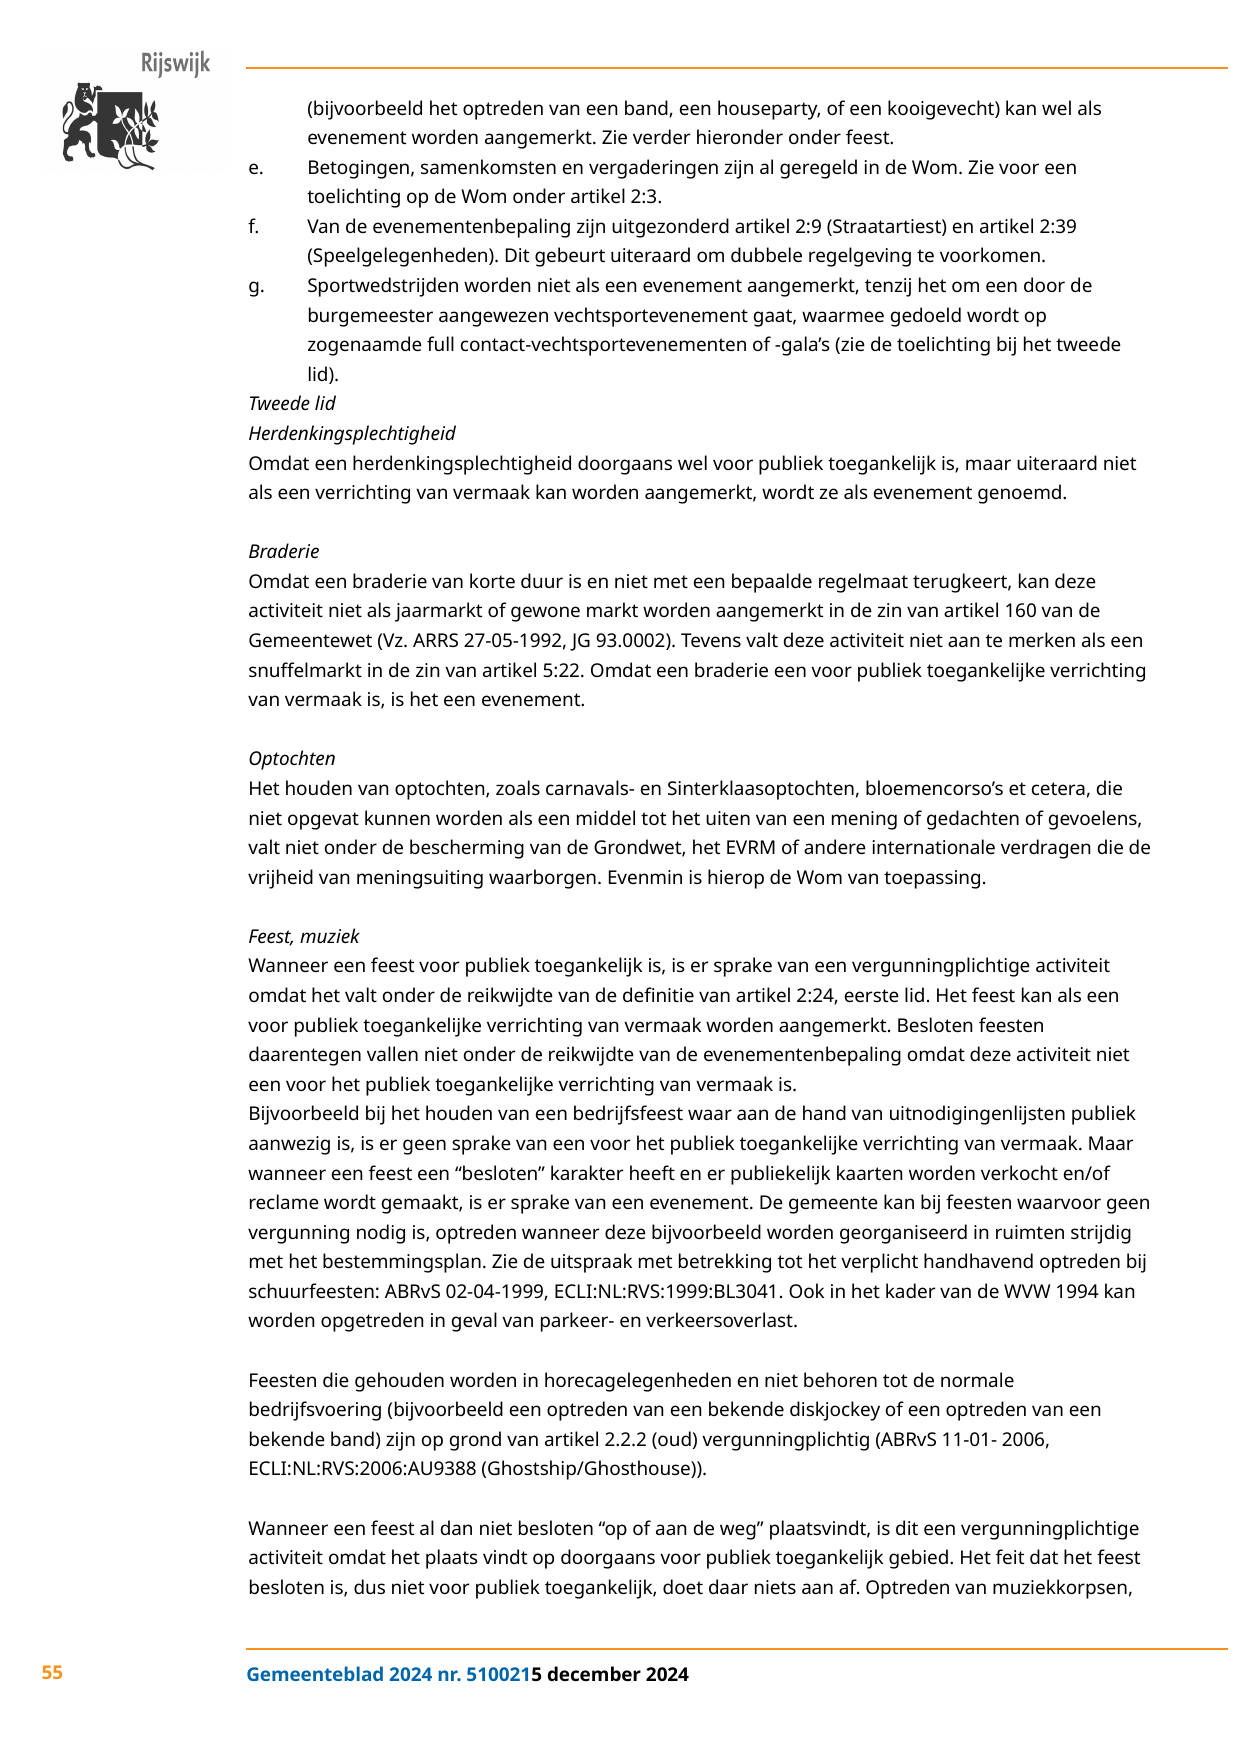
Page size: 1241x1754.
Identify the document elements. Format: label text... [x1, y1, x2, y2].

list Sportwedstrijden worden niet als een evenement aangemerkt, tenzij het om een door de burgemeester aangewezen vechtsportevenement gaat, waarmee gedoeld wordt op zogenaamde full contact-vechtsportevenementen of -gala’s (zie de toelichting bij het tweede lid). [248, 272, 1152, 387]
text Herdenkingsplechtigheid [248, 420, 1152, 446]
text Bijvoorbeeld bij het houden van een bedrijfsfeest waar aan de hand van uitnodigingenlijsten publiek aanwezig is, is er geen sprake van een voor het publiek toegankelijke verrichting van vermaak. Maar wanneer een feest een “besloten” karakter heeft en er publiekelijk kaarten worden verkocht en/of reclame wordt gemaakt, is er sprake van een evenement. De gemeente kan bij feesten waarvoor geen vergunning nodig is, optreden wanneer deze bijvoorbeeld worden georganiseerd in ruimten strijdig met het bestemmingsplan. Zie de uitspraak met betrekking tot het verplicht handhavend optreden bij schuurfeesten: ABRvS 02-04-1999, ECLI:NL:RVS:1999:BL3041. Ook in het kader van de WVW 1994 kan worden opgetreden in geval van parkeer- en verkeersoverlast. [248, 1101, 1152, 1333]
list (bijvoorbeeld het optreden van een band, een houseparty, of een kooigevecht) kan wel als evenement worden aangemerkt. Zie verder hieronder onder feest. [248, 95, 1152, 150]
text Feesten die gehouden worden in horecagelegenheden en niet behoren tot de normale bedrijfsvoering (bijvoorbeeld een optreden van een bekende diskjockey of een optreden van een bekende band) zijn op grond van artikel 2.2.2 (oud) vergunningplichtig (ABRvS 11-01- 2006, ECLI:NL:RVS:2006:AU9388 (Ghostship/Ghosthouse)). [248, 1367, 1152, 1481]
text Wanneer een feest voor publiek toegankelijk is, is er sprake van een vergunningplichtige activiteit omdat het valt onder de reikwijdte van de definitie van artikel 2:24, eerste lid. Het feest kan als een voor publiek toegankelijke verrichting van vermaak worden aangemerkt. Besloten feesten daarentegen vallen niet onder de reikwijdte van de evenementenbepaling omdat deze activiteit niet een voor het publiek toegankelijke verrichting van vermaak is. [248, 953, 1152, 1097]
list Betogingen, samenkomsten en vergaderingen zijn al geregeld in de Wom. Zie voor een toelichting op de Wom onder artikel 2:3. [248, 154, 1152, 209]
text Tweede lid [248, 391, 1152, 416]
text Wanneer een feest al dan niet besloten “op of aan de weg” plaatsvindt, is dit een vergunningplichtige activiteit omdat het plaats vindt op doorgaans voor publiek toegankelijk gebied. Het feit dat het feest besloten is, dus niet voor publiek toegankelijk, doet daar niets aan af. Optreden van muziekkorpsen, [248, 1515, 1152, 1600]
text Omdat een herdenkingsplechtigheid doorgaans wel voor publiek toegankelijk is, maar uiteraard niet als een verrichting van vermaak kan worden aangemerkt, wordt ze als evenement genoemd. [248, 450, 1152, 505]
text Braderie [248, 538, 1152, 564]
list Van de evenementenbepaling zijn uitgezonderd artikel 2:9 (Straatartiest) en artikel 2:39 (Speelgelegenheden). Dit gebeurt uiteraard om dubbele regelgeving te voorkomen. [248, 213, 1152, 268]
text Feest, muziek [248, 923, 1152, 949]
text Omdat een braderie van korte duur is en niet met een bepaalde regelmaat terugkeert, kan deze activiteit niet als jaarmarkt of gewone markt worden aangemerkt in de zin van artikel 160 van de Gemeentewet (Vz. ARRS 27-05-1992, JG 93.0002). Tevens valt deze activiteit niet aan te merken als een snuffelmarkt in de zin van artikel 5:22. Omdat een braderie een voor publiek toegankelijke verrichting van vermaak is, is het een evenement. [248, 568, 1152, 712]
text Het houden van optochten, zoals carnavals- en Sinterklaasoptochten, bloemencorso’s et cetera, die niet opgevat kunnen worden als een middel tot het uiten van een mening of gedachten of gevoelens, valt niet onder de bescherming van de Grondwet, het EVRM of andere internationale verdragen die de vrijheid van meningsuiting waarborgen. Evenmin is hierop de Wom van toepassing. [248, 775, 1152, 890]
text Optochten [248, 746, 1152, 771]
picture [41, 47, 231, 172]
